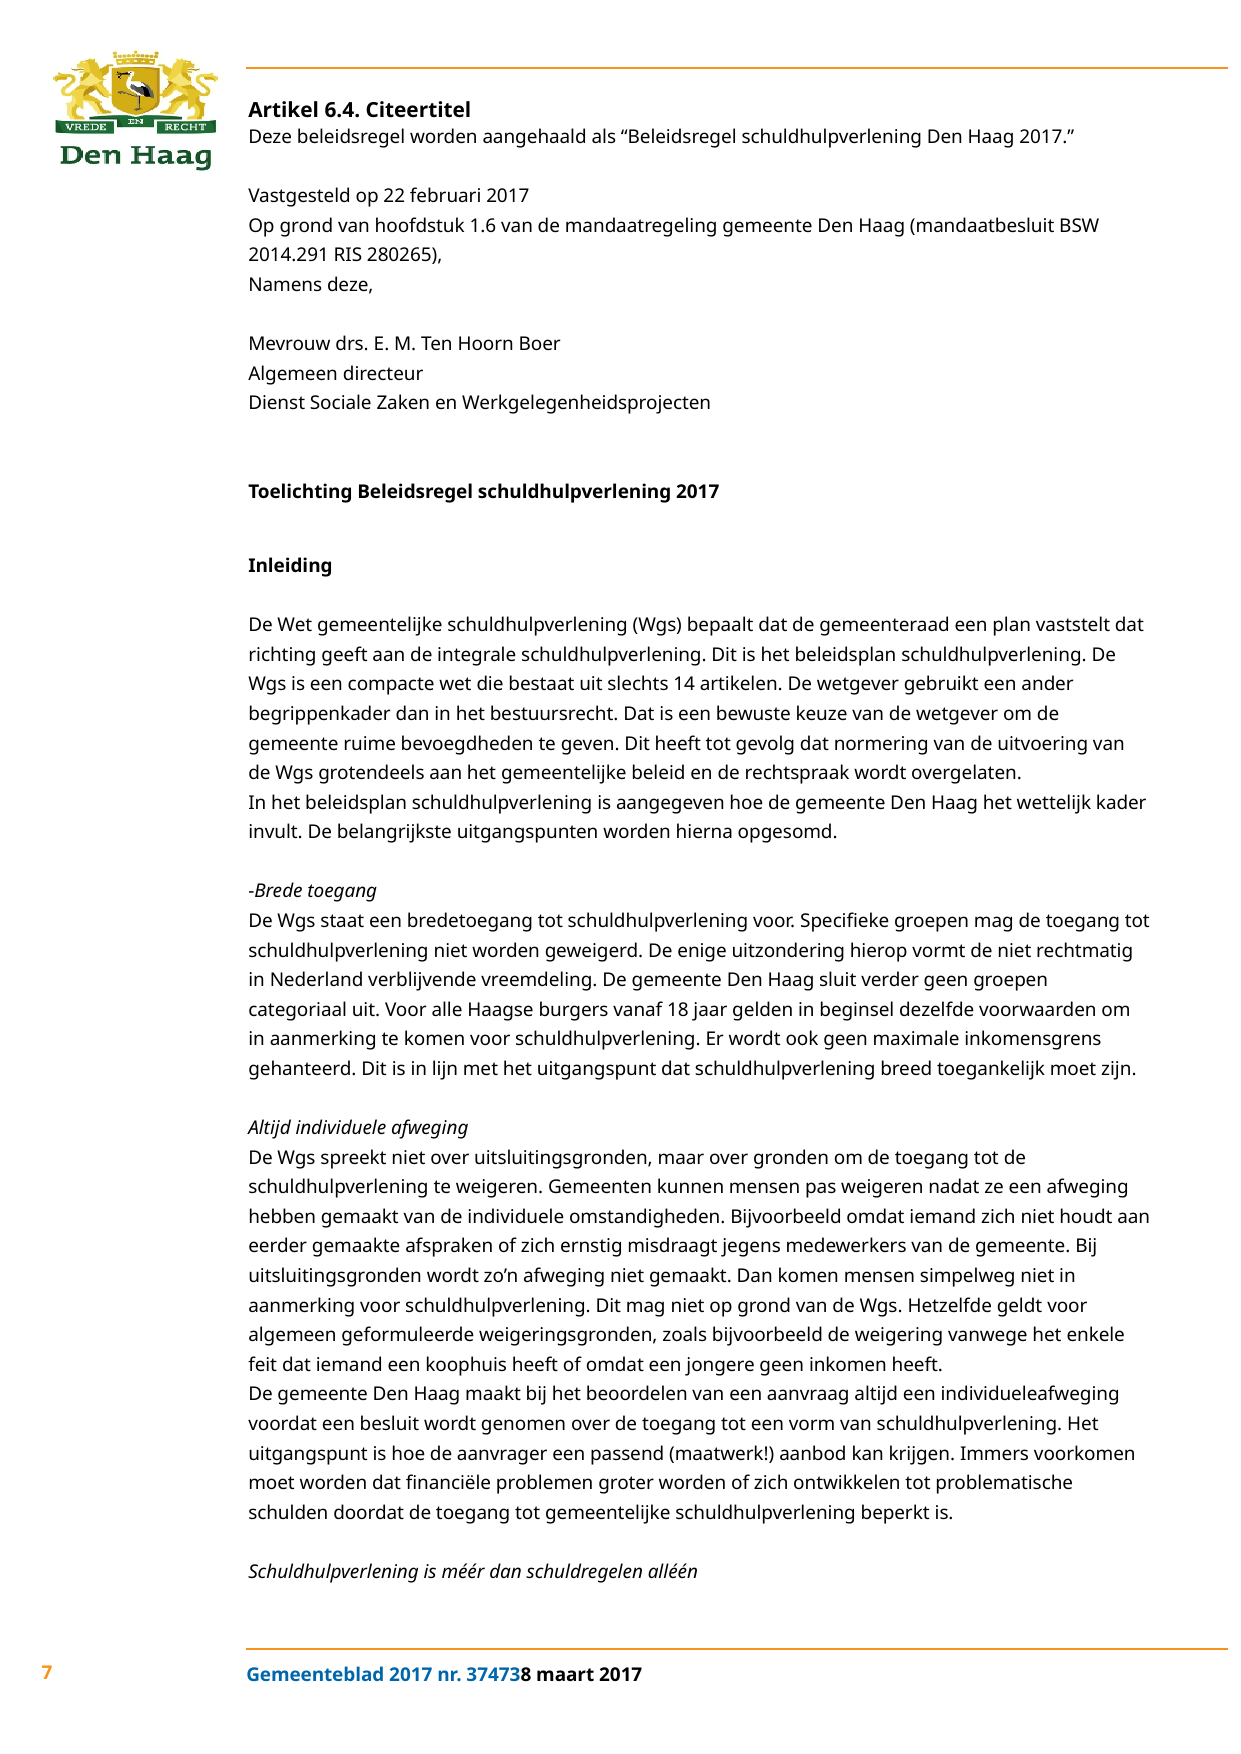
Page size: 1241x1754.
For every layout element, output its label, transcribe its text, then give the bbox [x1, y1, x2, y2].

text Algemeen directeur [248, 360, 1152, 386]
text Mevrouw drs. E. M. Ten Hoorn Boer [248, 330, 1152, 356]
text In het beleidsplan schuldhulpverlening is aangegeven hoe de gemeente Den Haag het wettelijk kader invult. De belangrijkste uitgangspunten worden hierna opgesomd. [248, 789, 1152, 844]
text Altijd individuele afweging [248, 1114, 1152, 1140]
text Toelichting Beleidsregel schuldhulpverlening 2017 [248, 478, 1152, 504]
text Schuldhulpverlening is méér dan schuldregelen alléén [248, 1558, 1152, 1584]
text De gemeente Den Haag maakt bij het beoordelen van een aanvraag altijd een individueleafweging voordat een besluit wordt genomen over de toegang tot een vorm van schuldhulpverlening. Het uitgangspunt is hoe de aanvrager een passend (maatwerk!) aanbod kan krijgen. Immers voorkomen moet worden dat financiële problemen groter worden of zich ontwikkelen tot problematische schulden doordat de toegang tot gemeentelijke schuldhulpverlening beperkt is. [248, 1381, 1152, 1525]
text Inleiding [248, 552, 1152, 578]
text De Wgs spreekt niet over uitsluitingsgronden, maar over gronden om de toegang tot de schuldhulpverlening te weigeren. Gemeenten kunnen mensen pas weigeren nadat ze een afweging hebben gemaakt van de individuele omstandigheden. Bijvoorbeeld omdat iemand zich niet houdt aan eerder gemaakte afspraken of zich ernstig misdraagt jegens medewerkers van de gemeente. Bij uitsluitings­gronden wordt zo’n afweging niet gemaakt. Dan komen mensen simpelweg niet in aanmerking voor schuldhulpverlening. Dit mag niet op grond van de Wgs. Hetzelfde geldt voor algemeen geformuleerde weigeringsgronden, zoals bijvoorbeeld de weigering vanwege het enkele feit dat iemand een koophuis heeft of omdat een jongere geen inkomen heeft. [248, 1144, 1152, 1377]
text Dienst Sociale Zaken en Werkgelegenheidsprojecten [248, 389, 1152, 415]
text Vastgesteld op 22 februari 2017 [248, 182, 1152, 208]
text De Wet gemeentelijke schuldhulpverlening (Wgs) bepaalt dat de gemeenteraad een plan vaststelt dat richting geeft aan de integrale schuldhulpverlening. Dit is het beleidsplan schuldhulpverlening. De Wgs is een compacte wet die bestaat uit slechts 14 artikelen. De wetgever gebruikt een ander begrippenkader dan in het bestuursrecht. Dat is een bewuste keuze van de wetgever om de gemeente ruime bevoegdheden te geven. Dit heeft tot gevolg dat normering van de uitvoering van de Wgs grotendeels aan het gemeentelijke beleid en de rechtspraak wordt overgelaten. [248, 611, 1152, 785]
picture [41, 47, 231, 172]
text De Wgs staat een bredetoegang tot schuldhulpverlening voor. Specifieke groepen mag de toegang tot schuldhulpverlening niet worden geweigerd. De enige uitzondering hierop vormt de niet rechtmatig in Nederland verblijvende vreemdeling. De gemeente Den Haag sluit verder geen groepen categoriaal uit. Voor alle Haagse burgers vanaf 18 jaar gelden in beginsel dezelfde voorwaarden om in aanmerking te komen voor schuldhulpverlening. Er wordt ook geen maximale inkomensgrens gehanteerd. Dit is in lijn met het uitgangspunt dat schuldhulpverlening breed toegankelijk moet zijn. [248, 907, 1152, 1081]
text -Brede toegang [248, 878, 1152, 903]
text Artikel 6.4. Citeertitel [248, 95, 1152, 123]
text Op grond van hoofdstuk 1.6 van de mandaatregeling gemeente Den Haag (mandaatbesluit BSW 2014.291 RIS 280265), [248, 212, 1152, 267]
text Namens deze, [248, 271, 1152, 297]
text Deze beleidsregel worden aangehaald als “Beleidsregel schuldhulpverlening Den Haag 2017.” [248, 123, 1152, 149]
